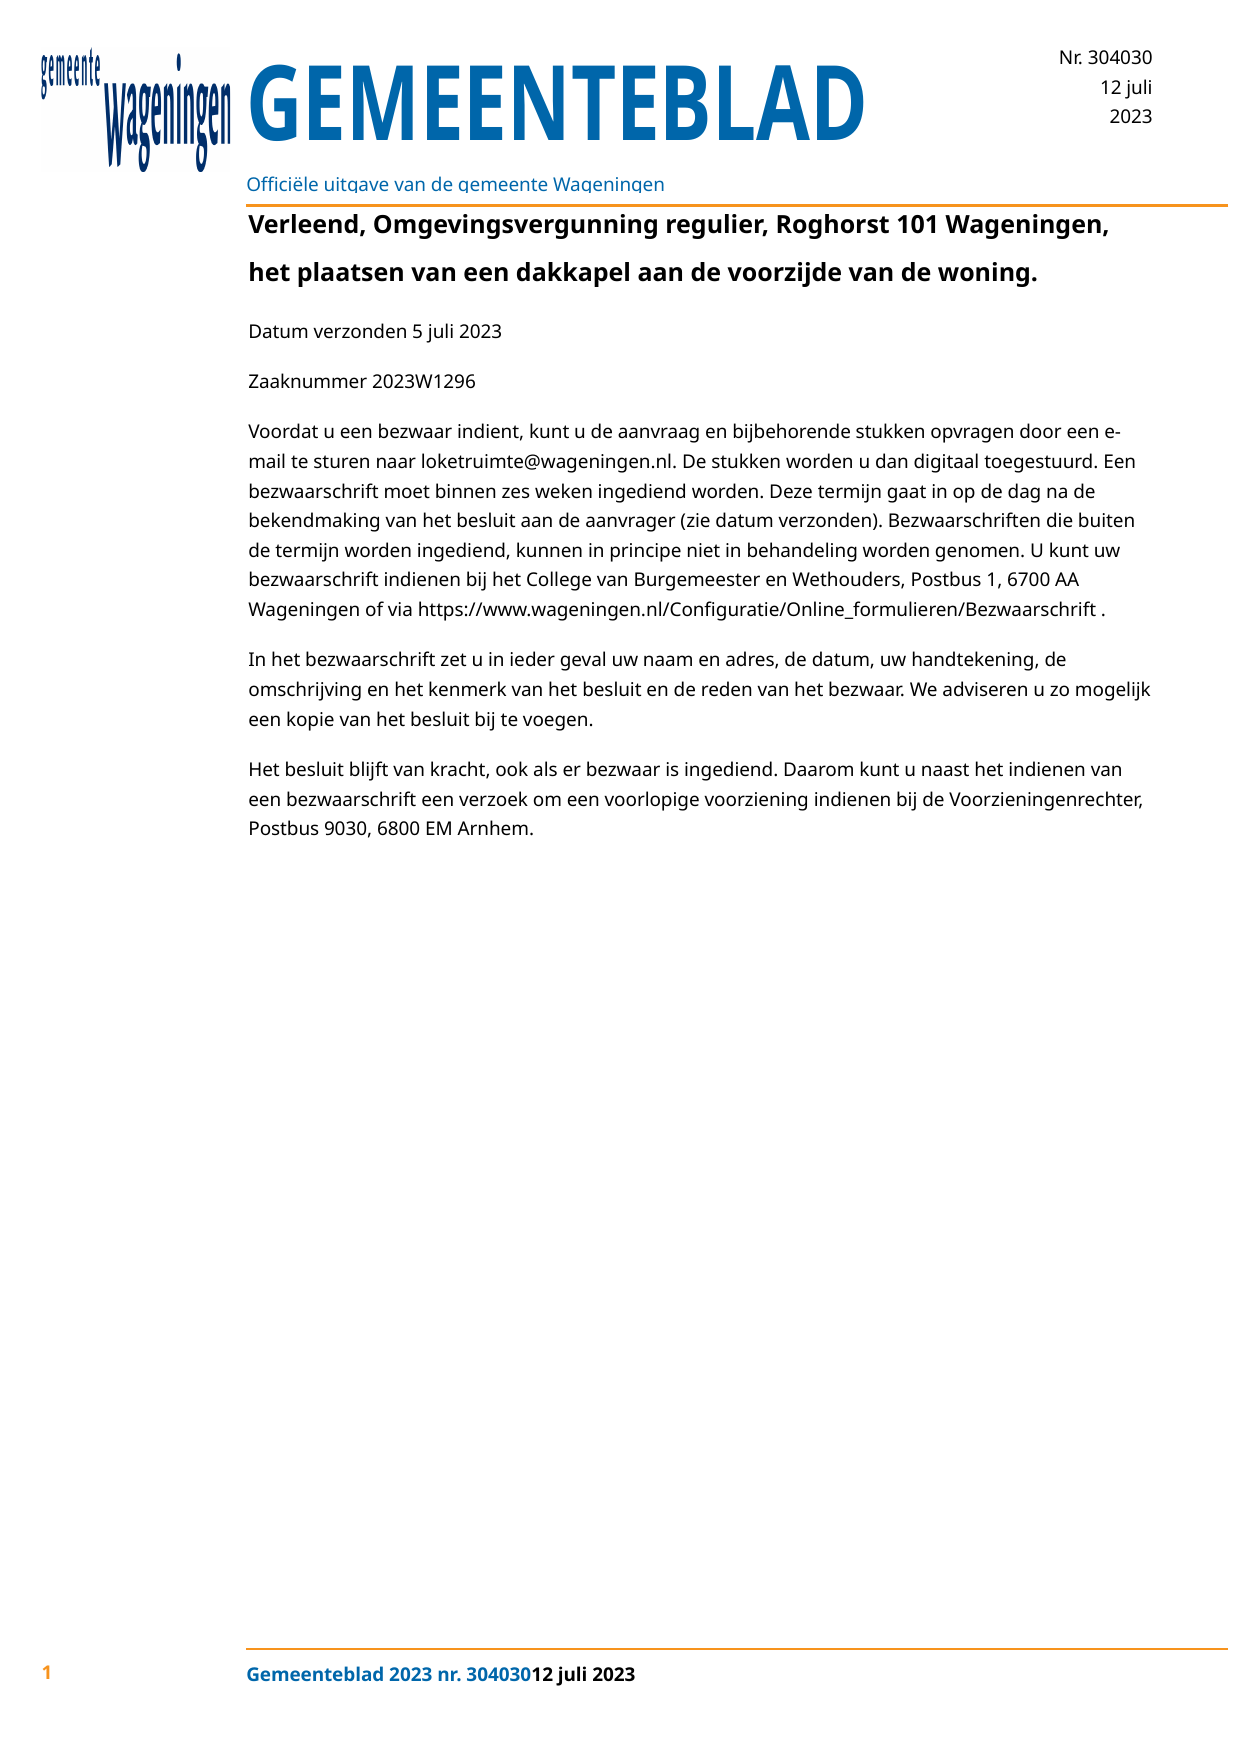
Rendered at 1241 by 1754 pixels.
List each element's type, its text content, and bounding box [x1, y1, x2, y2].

text In het bezwaarschrift zet u in ieder geval uw naam en adres, de datum, uw handtekening, de omschrijving en het kenmerk van het besluit en de reden van het bezwaar. We adviseren u zo mogelijk een kopie van het besluit bij te voegen. [248, 647, 1152, 732]
text Datum verzonden 5 juli 2023 [248, 318, 1152, 344]
picture [41, 47, 231, 172]
text Het besluit blijft van kracht, ook als er bezwaar is ingediend. Daarom kunt u naast het indienen van een bezwaarschrift een verzoek om een voorlopige voorziening indienen bij de Voorzieningenrechter, Postbus 9030, 6800 EM Arnhem. [248, 756, 1152, 841]
text Zaaknummer 2023W1296 [248, 368, 1152, 394]
text Voordat u een bezwaar indient, kunt u de aanvraag en bijbehorende stukken opvragen door een e-mail te sturen naar loketruimte@wageningen.nl. De stukken worden u dan digitaal toegestuurd. Een bezwaarschrift moet binnen zes weken ingediend worden. Deze termijn gaat in op de dag na de bekendmaking van het besluit aan de aanvrager (zie datum verzonden). Bezwaarschriften die buiten de termijn worden ingediend, kunnen in principe niet in behandeling worden genomen. U kunt uw bezwaarschrift indienen bij het College van Burgemeester en Wethouders, Postbus 1, 6700 AA Wageningen of via https://www.wageningen.nl/Configuratie/Online_formulieren/Bezwaarschrift . [248, 419, 1152, 622]
text Verleend, Omgevingsvergunning regulier, Roghorst 101 Wageningen, het plaatsen van een dakkapel aan de voorzijde van de woning. [248, 207, 1152, 288]
